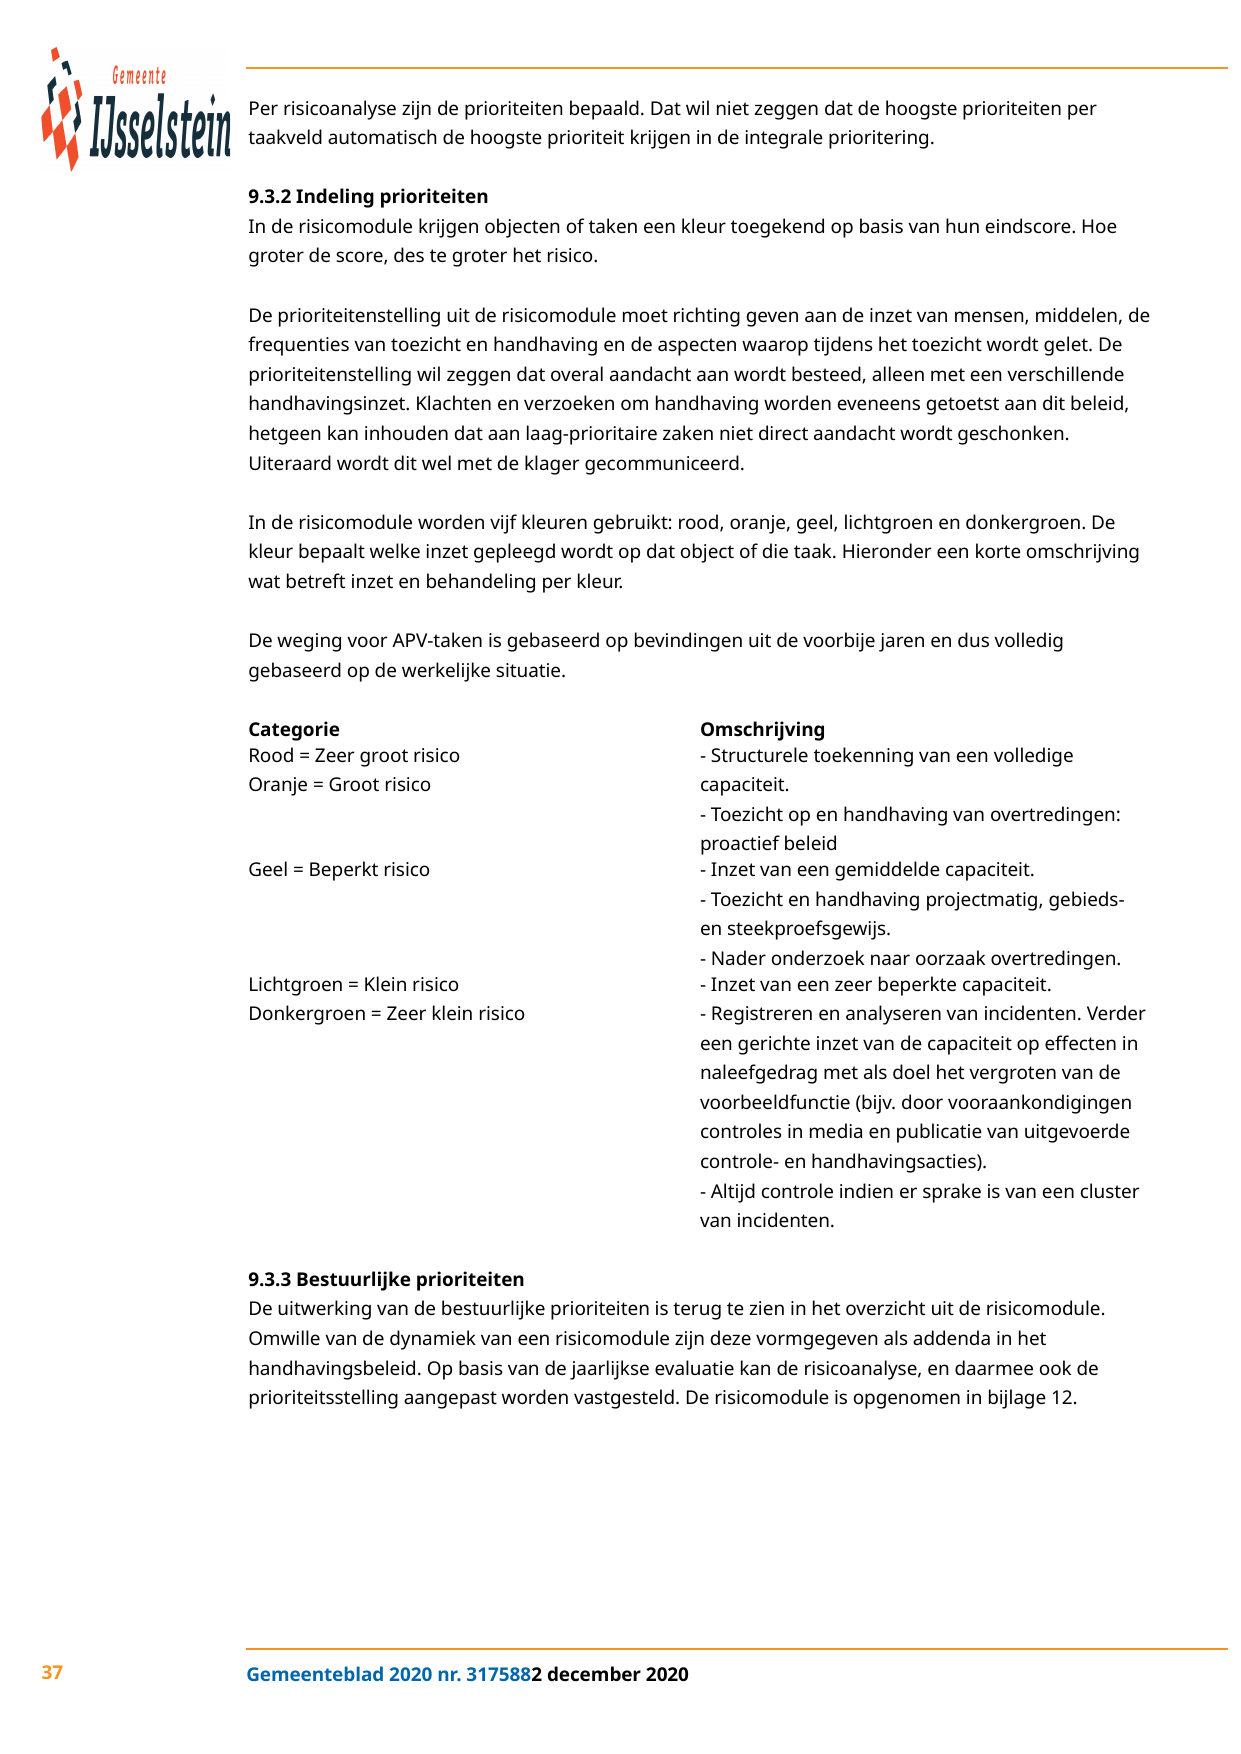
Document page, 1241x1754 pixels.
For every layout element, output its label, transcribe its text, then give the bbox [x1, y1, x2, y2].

table_header Omschrijving [700, 716, 1152, 742]
table_cell Rood = Zeer groot risico Oranje = Groot risico [248, 742, 700, 856]
table_cell - Structurele toekenning van een volledige capaciteit. - Toezicht op en handhaving van overtredingen: proactief beleid [700, 742, 1152, 856]
text Per risicoanalyse zijn de prioriteiten bepaald. Dat wil niet zeggen dat de hoogste prioriteiten per taakveld automatisch de hoogste prioriteit krijgen in de integrale prioritering. [248, 95, 1152, 150]
table_cell - Inzet van een zeer beperkte capaciteit. - Registreren en analyseren van incidenten. Verder een gerichte inzet van de capaciteit op effecten in naleefgedrag met als doel het vergroten van de voorbeeldfunctie (bijv. door vooraankondigingen controles in media en publicatie van uitgevoerde controle- en handhavingsacties). - Altijd controle indien er sprake is van een cluster van incidenten. [700, 971, 1152, 1233]
text In de risicomodule worden vijf kleuren gebruikt: rood, oranje, geel, lichtgroen en donkergroen. De kleur bepaalt welke inzet gepleegd wordt op dat object of die taak. Hieronder een korte omschrijving wat betreft inzet en behandeling per kleur. [248, 509, 1152, 594]
text In de risicomodule krijgen objecten of taken een kleur toegekend op basis van hun eindscore. Hoe groter de score, des te groter het risico. [248, 213, 1152, 268]
text De weging voor APV-taken is gebaseerd op bevindingen uit de voorbije jaren en dus volledig gebaseerd op de werkelijke situatie. [248, 627, 1152, 683]
text De prioriteitenstelling uit de risicomodule moet richting geven aan de inzet van mensen, middelen, de frequenties van toezicht en handhaving en de aspecten waarop tijdens het toezicht wordt gelet. De prioriteitenstelling wil zeggen dat overal aandacht aan wordt besteed, alleen met een verschillende handhavingsinzet. Klachten en verzoeken om handhaving worden eveneens getoetst aan dit beleid, hetgeen kan inhouden dat aan laag-prioritaire zaken niet direct aandacht wordt geschonken. Uiteraard wordt dit wel met de klager gecommuniceerd. [248, 302, 1152, 476]
table_header Categorie [248, 716, 700, 742]
table_cell - Inzet van een gemiddelde capaciteit. - Toezicht en handhaving projectmatig, gebieds- en steekproefsgewijs. - Nader onderzoek naar oorzaak overtredingen. [700, 856, 1152, 971]
table_cell Geel = Beperkt risico [248, 856, 700, 971]
text 9.3.2 Indeling prioriteiten [248, 183, 1152, 209]
table_cell Lichtgroen = Klein risico Donkergroen = Zeer klein risico [248, 971, 700, 1233]
picture [41, 47, 231, 172]
text De uitwerking van de bestuurlijke prioriteiten is terug te zien in het overzicht uit de risicomodule. Omwille van de dynamiek van een risicomodule zijn deze vormgegeven als addenda in het handhavingsbeleid. Op basis van de jaarlijkse evaluatie kan de risicoanalyse, en daarmee ook de prioriteitsstelling aangepast worden vastgesteld. De risicomodule is opgenomen in bijlage 12. [248, 1296, 1152, 1410]
text 9.3.3 Bestuurlijke prioriteiten [248, 1266, 1152, 1292]
